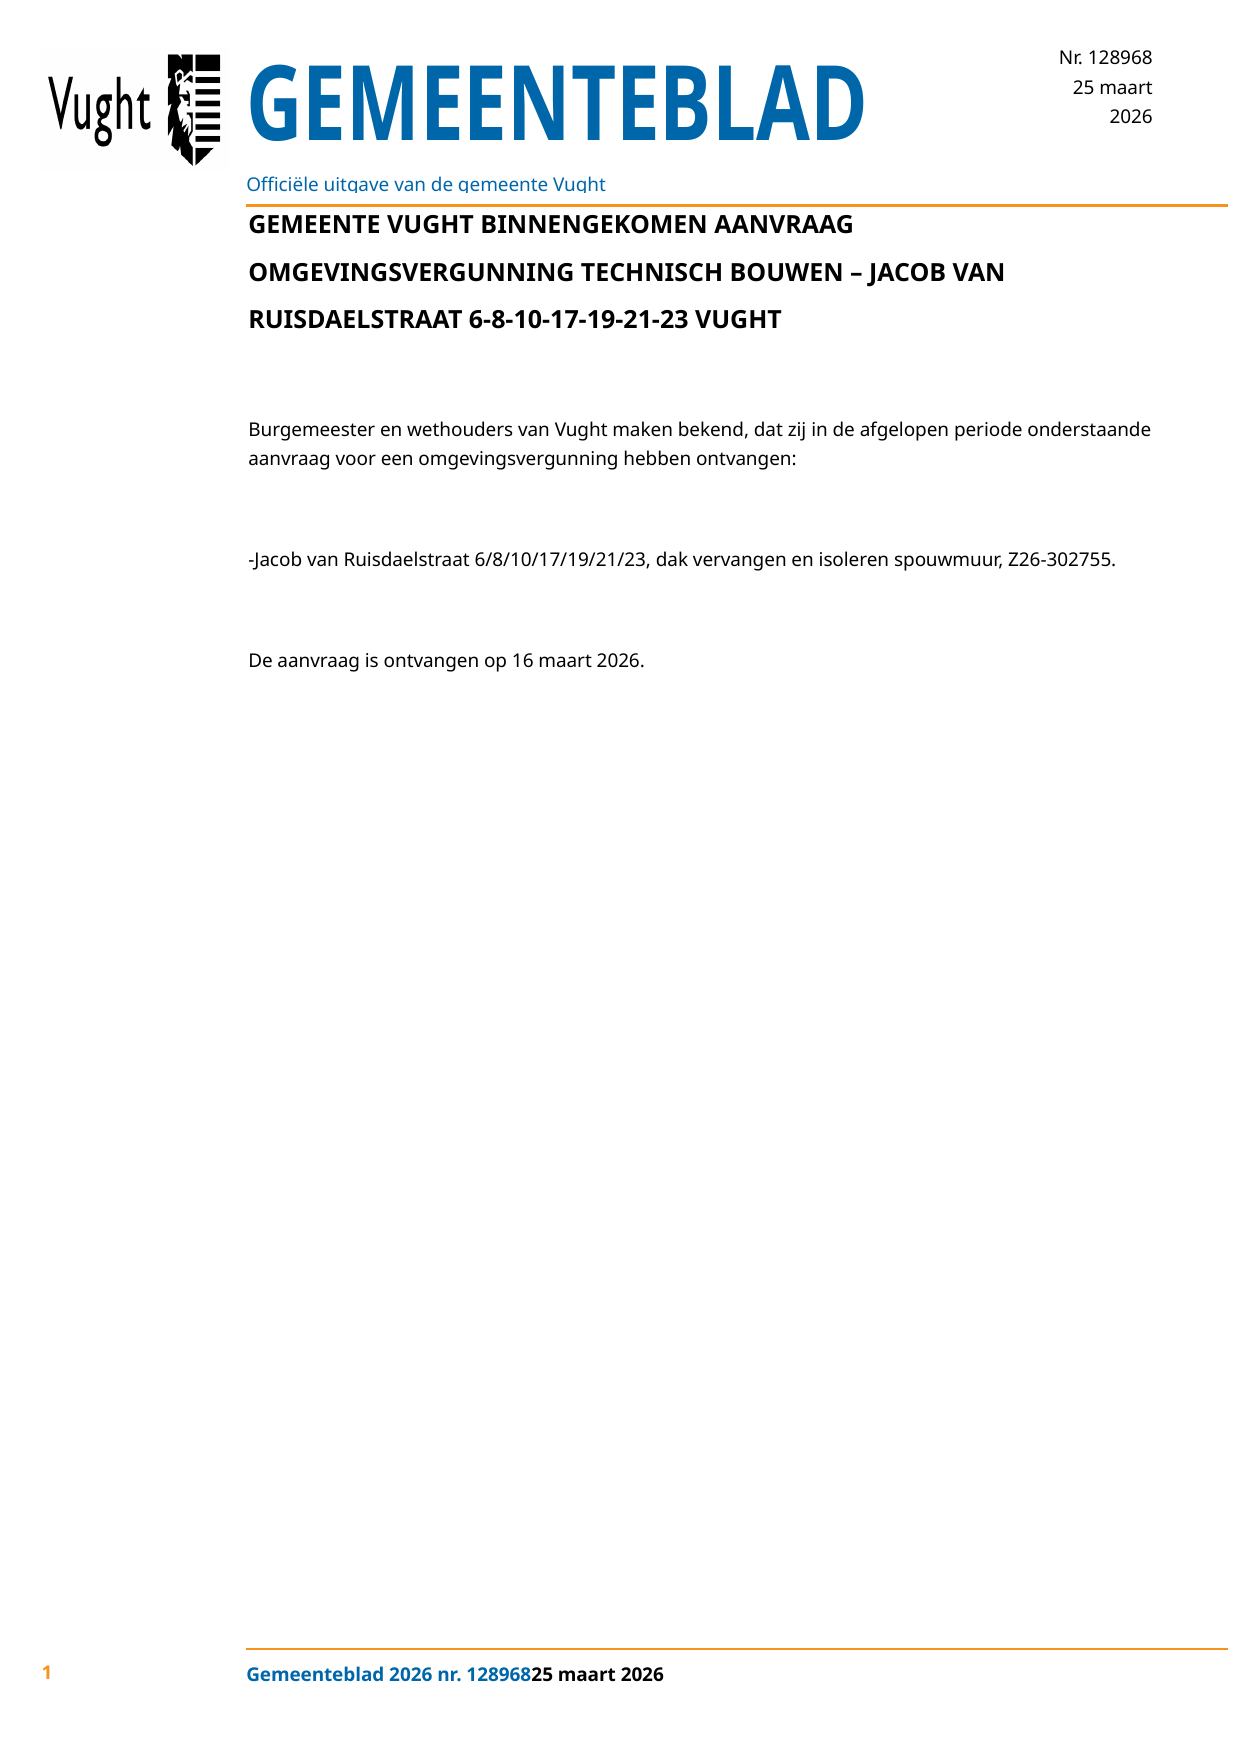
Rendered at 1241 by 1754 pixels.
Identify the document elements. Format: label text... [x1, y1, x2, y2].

text GEMEENTE VUGHT BINNENGEKOMEN AANVRAAG OMGEVINGSVERGUNNING TECHNISCH BOUWEN – JACOB VAN RUISDAELSTRAAT 6-8-10-17-19-21-23 VUGHT [248, 207, 1152, 336]
picture [41, 47, 231, 172]
text -Jacob van Ruisdaelstraat 6/8/10/17/19/21/23, dak vervangen en isoleren spouwmuur, Z26-302755. [248, 546, 1152, 572]
text Burgemeester en wethouders van Vught maken bekend, dat zij in de afgelopen periode onderstaande aanvraag voor een omgevingsvergunning hebben ontvangen: [248, 416, 1152, 471]
text De aanvraag is ontvangen op 16 maart 2026. [248, 647, 1152, 673]
